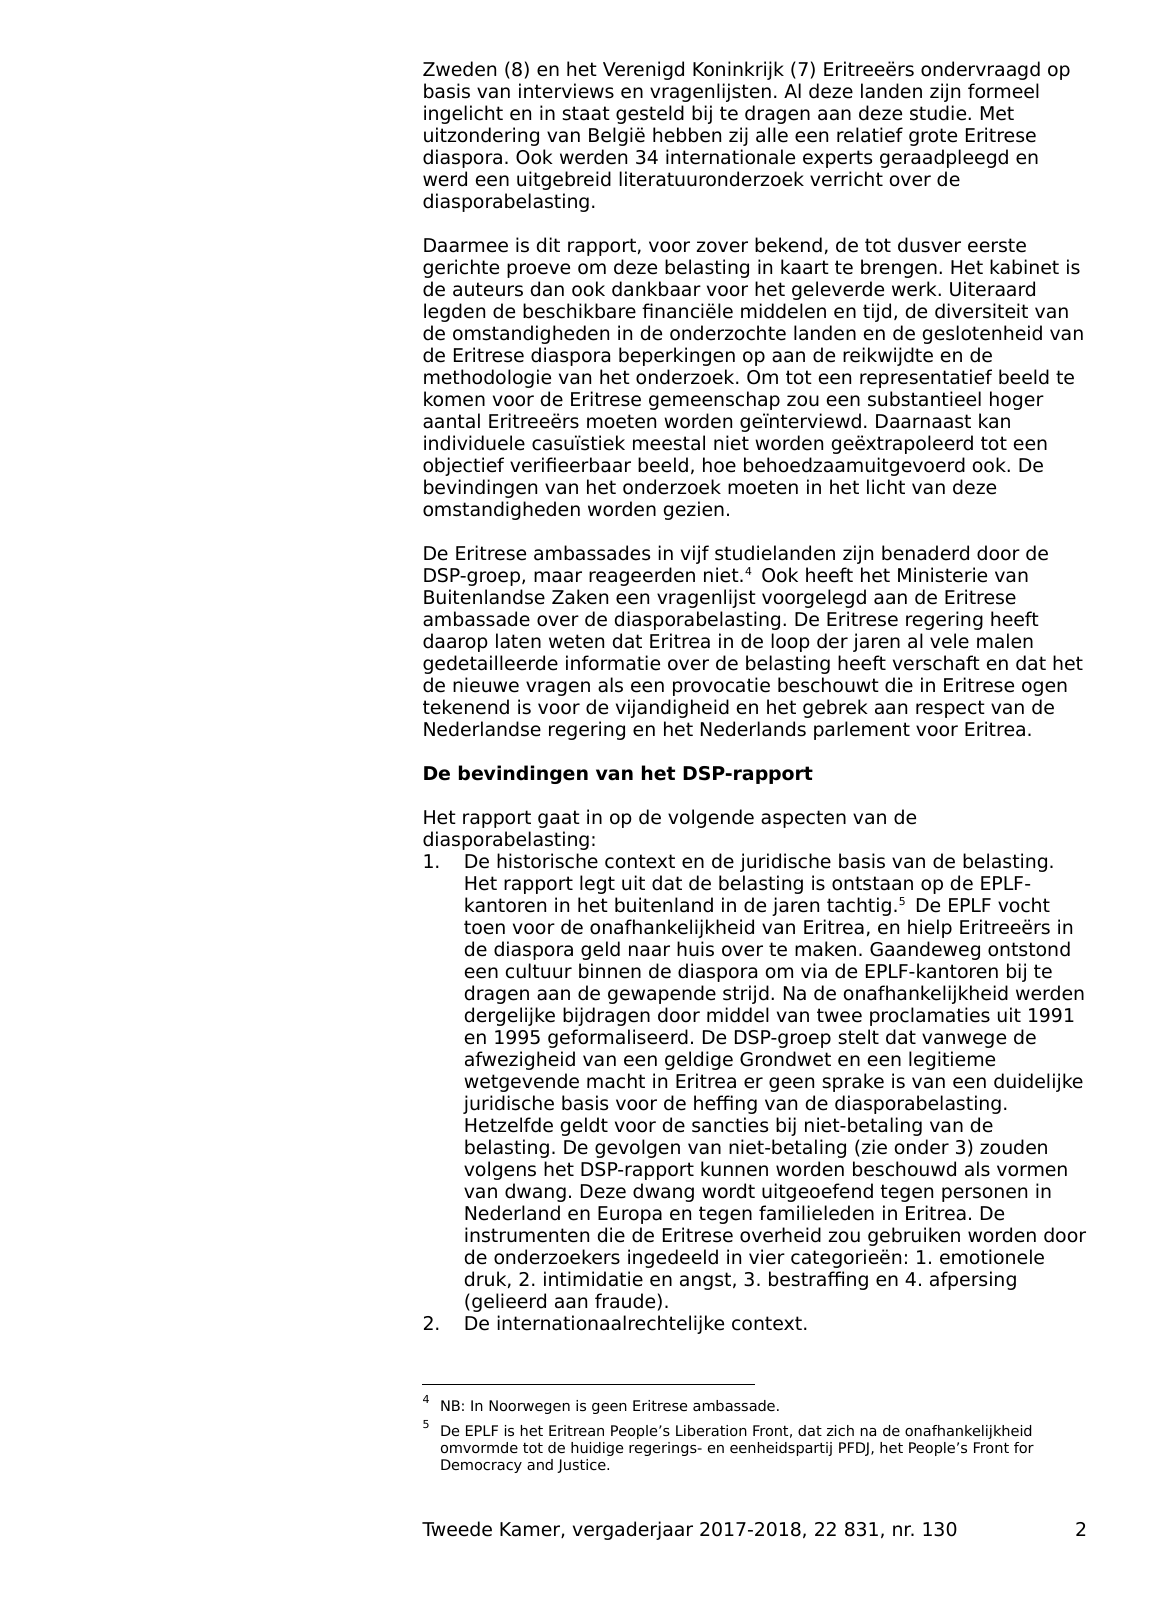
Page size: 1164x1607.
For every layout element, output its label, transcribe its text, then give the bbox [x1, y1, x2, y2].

subtitle De bevindingen van het DSP-rapport [422, 763, 1087, 785]
text De Eritrese ambassades in vijf studielanden zijn benaderd door de DSP-groep, maar reageerden niet. Ook heeft het Ministerie van Buitenlandse Zaken een vragenlijst voorgelegd aan de Eritrese ambassade over de diasporabelasting. De Eritrese regering heeft daarop laten weten dat Eritrea in de loop der jaren al vele malen gedetailleerde informatie over de belasting heeft verschaft en dat het de nieuwe vragen als een provocatie beschouwt die in Eritrese ogen tekenend is voor de vijandigheid en het gebrek aan respect van de Nederlandse regering en het Nederlands parlement voor Eritrea. [422, 543, 1087, 741]
text NB: In Noorwegen is geen Eritrese ambassade. [422, 1393, 1087, 1416]
text De EPLF is het Eritrean People’s Liberation Front, dat zich na de onafhankelijkheid omvormde tot de huidige regerings- en eenheidspartij PFDJ, het People’s Front for Democracy and Justice. [422, 1418, 1087, 1474]
text 2. De internationaalrechtelijke context. [422, 1313, 1087, 1335]
text Zweden (8) en het Verenigd Koninkrijk (7) Eritreeërs ondervraagd op basis van interviews en vragenlijsten. Al deze landen zijn formeel ingelicht en in staat gesteld bij te dragen aan deze studie. Met uitzondering van België hebben zij alle een relatief grote Eritrese diaspora. Ook werden 34 internationale experts geraadpleegd en werd een uitgebreid literatuuronderzoek verricht over de diasporabelasting. [422, 59, 1087, 213]
text Het rapport gaat in op de volgende aspecten van de diasporabelasting: [422, 807, 1087, 851]
text Het rapport legt uit dat de belasting is ontstaan op de EPLF-kantoren in het buitenland in de jaren tachtig. De EPLF vocht toen voor de onafhankelijkheid van Eritrea, en hielp Eritreeërs in de diaspora geld naar huis over te maken. Gaandeweg ontstond een cultuur binnen de diaspora om via de EPLF-kantoren bij te dragen aan de gewapende strijd. Na de onafhankelijkheid werden dergelijke bijdragen door middel van twee proclamaties uit 1991 en 1995 geformaliseerd. De DSP-groep stelt dat vanwege de afwezigheid van een geldige Grondwet en een legitieme wetgevende macht in Eritrea er geen sprake is van een duidelijke juridische basis voor de heffing van de diasporabelasting. Hetzelfde geldt voor de sancties bij niet-betaling van de belasting. De gevolgen van niet-betaling (zie onder 3) zouden volgens het DSP-rapport kunnen worden beschouwd als vormen van dwang. Deze dwang wordt uitgeoefend tegen personen in Nederland en Europa en tegen familieleden in Eritrea. De instrumenten die de Eritrese overheid zou gebruiken worden door de onderzoekers ingedeeld in vier categorieën: 1. emotionele druk, 2. intimidatie en angst, 3. bestraffing en 4. afpersing (gelieerd aan fraude). [464, 873, 1087, 1313]
text Daarmee is dit rapport, voor zover bekend, de tot dusver eerste gerichte proeve om deze belasting in kaart te brengen. Het kabinet is de auteurs dan ook dankbaar voor het geleverde werk. Uiteraard legden de beschikbare financiële middelen en tijd, de diversiteit van de omstandigheden in de onderzochte landen en de geslotenheid van de Eritrese diaspora beperkingen op aan de reikwijdte en de methodologie van het onderzoek. Om tot een representatief beeld te komen voor de Eritrese gemeenschap zou een substantieel hoger aantal Eritreeërs moeten worden geïnterviewd. Daarnaast kan individuele casuïstiek meestal niet worden geëxtrapoleerd tot een objectief verifieerbaar beeld, hoe behoedzaamuitgevoerd ook. De bevindingen van het onderzoek moeten in het licht van deze omstandigheden worden gezien. [422, 235, 1087, 521]
text 1. De historische context en de juridische basis van de belasting. [422, 851, 1087, 873]
